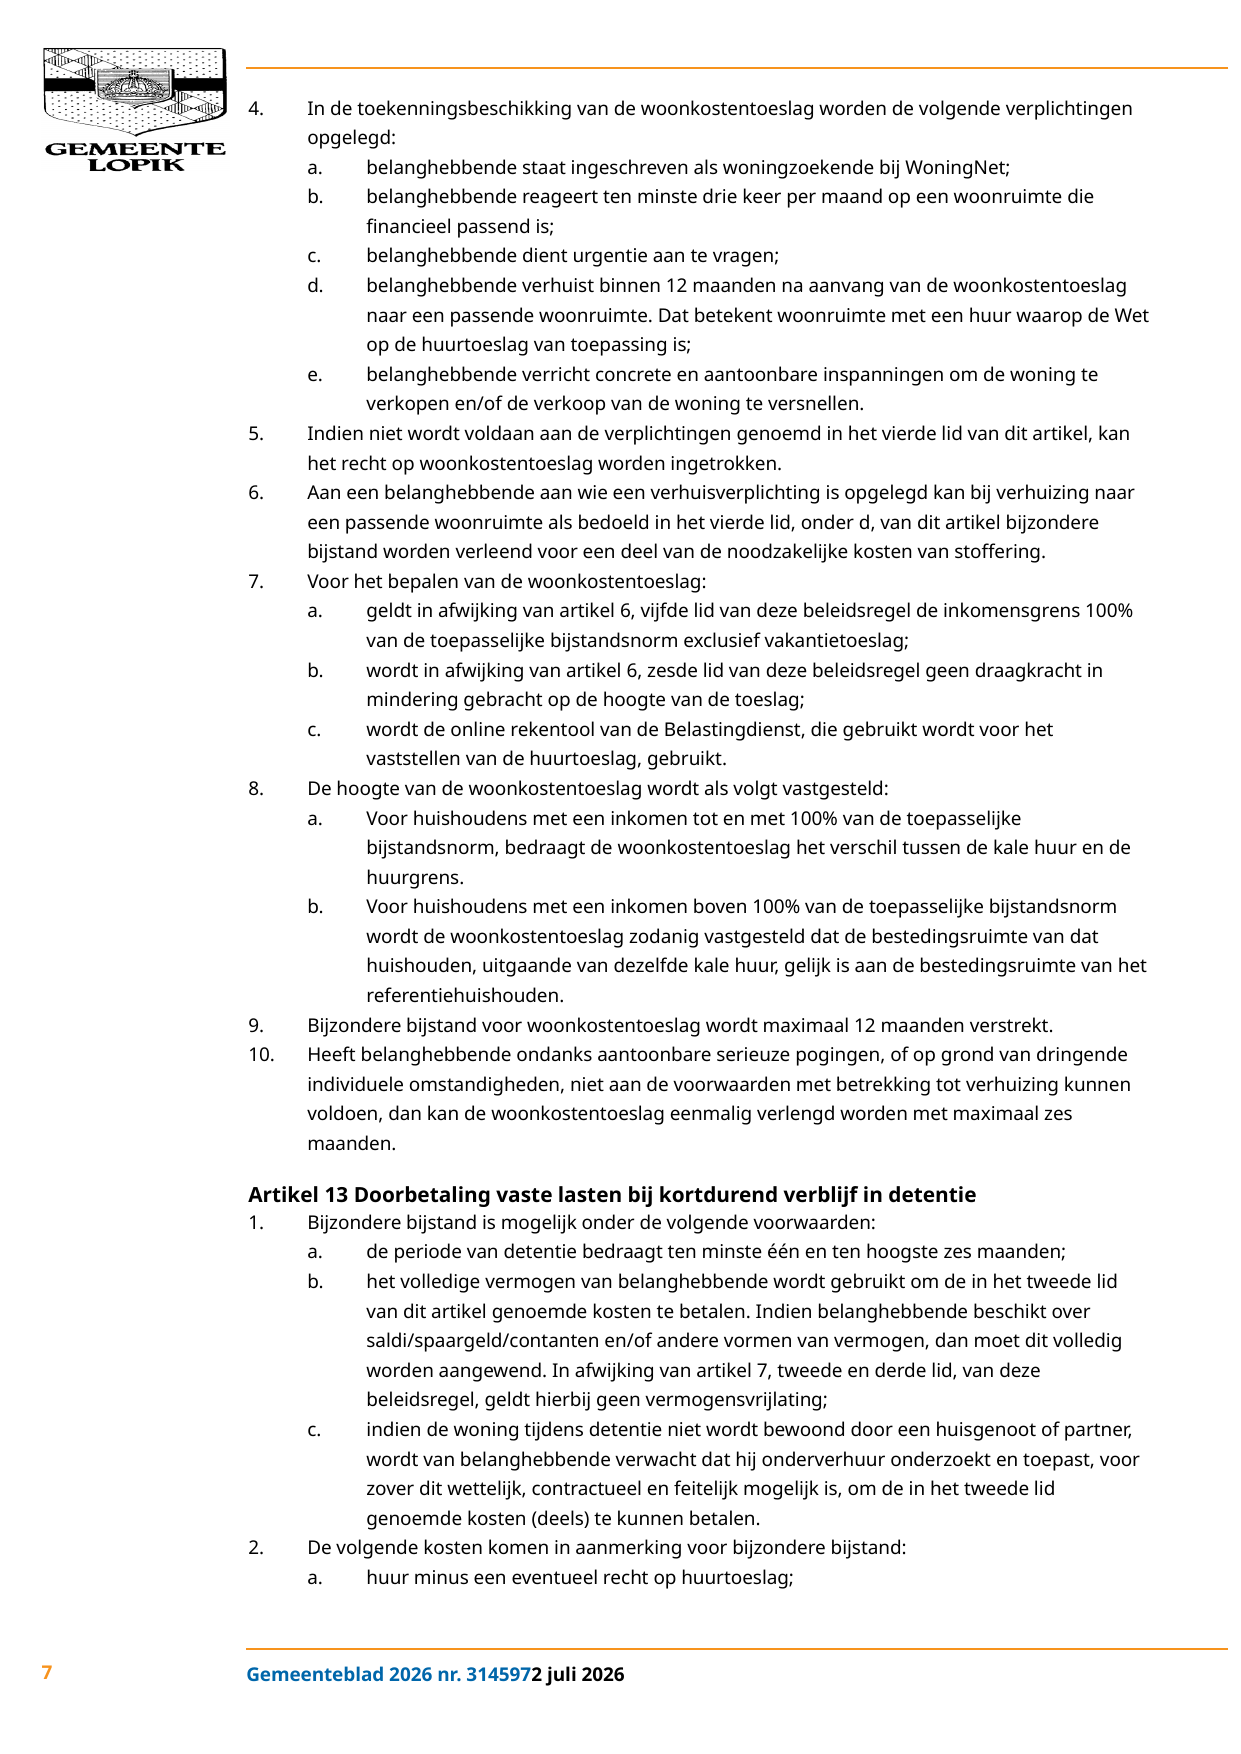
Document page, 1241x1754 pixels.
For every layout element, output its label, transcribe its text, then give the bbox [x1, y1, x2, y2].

list De hoogte van de woonkostentoeslag wordt als volgt vastgesteld: [248, 775, 1152, 801]
list wordt de online rekentool van de Belastingdienst, die gebruikt wordt voor het vaststellen van de huurtoeslag, gebruikt. [307, 716, 1152, 771]
list De volgende kosten komen in aanmerking voor bijzondere bijstand: [248, 1534, 1152, 1560]
list Bijzondere bijstand voor woonkostentoeslag wordt maximaal 12 maanden verstrekt. [248, 1012, 1152, 1038]
list indien de woning tijdens detentie niet wordt bewoond door een huisgenoot of partner, wordt van belanghebbende verwacht dat hij onderverhuur onderzoekt en toepast, voor zover dit wettelijk, contractueel en feitelijk mogelijk is, om de in het tweede lid genoemde kosten (deels) te kunnen betalen. [307, 1416, 1152, 1531]
picture [41, 47, 231, 172]
list huur minus een eventueel recht op huurtoeslag; [307, 1564, 1152, 1590]
list Voor huishoudens met een inkomen boven 100% van de toepasselijke bijstandsnorm wordt de woonkostentoeslag zodanig vastgesteld dat de bestedingsruimte van dat huishouden, uitgaande van dezelfde kale huur, gelijk is aan de bestedingsruimte van het referentiehuishouden. [307, 893, 1152, 1008]
list Voor het bepalen van de woonkostentoeslag: [248, 568, 1152, 594]
text Artikel 13 Doorbetaling vaste lasten bij kortdurend verblijf in detentie [248, 1181, 1152, 1209]
list het volledige vermogen van belanghebbende wordt gebruikt om de in het tweede lid van dit artikel genoemde kosten te betalen. Indien belanghebbende beschikt over saldi/spaargeld/contanten en/of andere vormen van vermogen, dan moet dit volledig worden aangewend. In afwijking van artikel 7, tweede en derde lid, van deze beleidsregel, geldt hierbij geen vermogensvrijlating; [307, 1268, 1152, 1412]
list Voor huishoudens met een inkomen tot en met 100% van de toepasselijke bijstandsnorm, bedraagt de woonkostentoeslag het verschil tussen de kale huur en de huurgrens. [307, 805, 1152, 890]
list geldt in afwijking van artikel 6, vijfde lid van deze beleidsregel de inkomensgrens 100% van de toepasselijke bijstandsnorm exclusief vakantietoeslag; [307, 598, 1152, 653]
list Indien niet wordt voldaan aan de verplichtingen genoemd in het vierde lid van dit artikel, kan het recht op woonkostentoeslag worden ingetrokken. [248, 420, 1152, 476]
list belanghebbende staat ingeschreven als woningzoekende bij WoningNet; [307, 154, 1152, 180]
list de periode van detentie bedraagt ten minste één en ten hoogste zes maanden; [307, 1239, 1152, 1264]
list Aan een belanghebbende aan wie een verhuisverplichting is opgelegd kan bij verhuizing naar een passende woonruimte als bedoeld in het vierde lid, onder d, van dit artikel bijzondere bijstand worden verleend voor een deel van de noodzakelijke kosten van stoffering. [248, 479, 1152, 564]
list Bijzondere bijstand is mogelijk onder de volgende voorwaarden: [248, 1209, 1152, 1235]
list wordt in afwijking van artikel 6, zesde lid van deze beleidsregel geen draagkracht in mindering gebracht op de hoogte van de toeslag; [307, 657, 1152, 712]
list Heeft belanghebbende ondanks aantoonbare serieuze pogingen, of op grond van dringende individuele omstandigheden, niet aan de voorwaarden met betrekking tot verhuizing kunnen voldoen, dan kan de woonkostentoeslag eenmalig verlengd worden met maximaal zes maanden. [248, 1041, 1152, 1156]
list In de toekenningsbeschikking van de woonkostentoeslag worden de volgende verplichtingen opgelegd: [248, 95, 1152, 150]
list belanghebbende verricht concrete en aantoonbare inspanningen om de woning te verkopen en/of de verkoop van de woning te versnellen. [307, 361, 1152, 416]
list belanghebbende reageert ten minste drie keer per maand op een woonruimte die financieel passend is; [307, 183, 1152, 239]
list belanghebbende dient urgentie aan te vragen; [307, 243, 1152, 268]
list belanghebbende verhuist binnen 12 maanden na aanvang van de woonkostentoeslag naar een passende woonruimte. Dat betekent woonruimte met een huur waarop de Wet op de huurtoeslag van toepassing is; [307, 272, 1152, 357]
